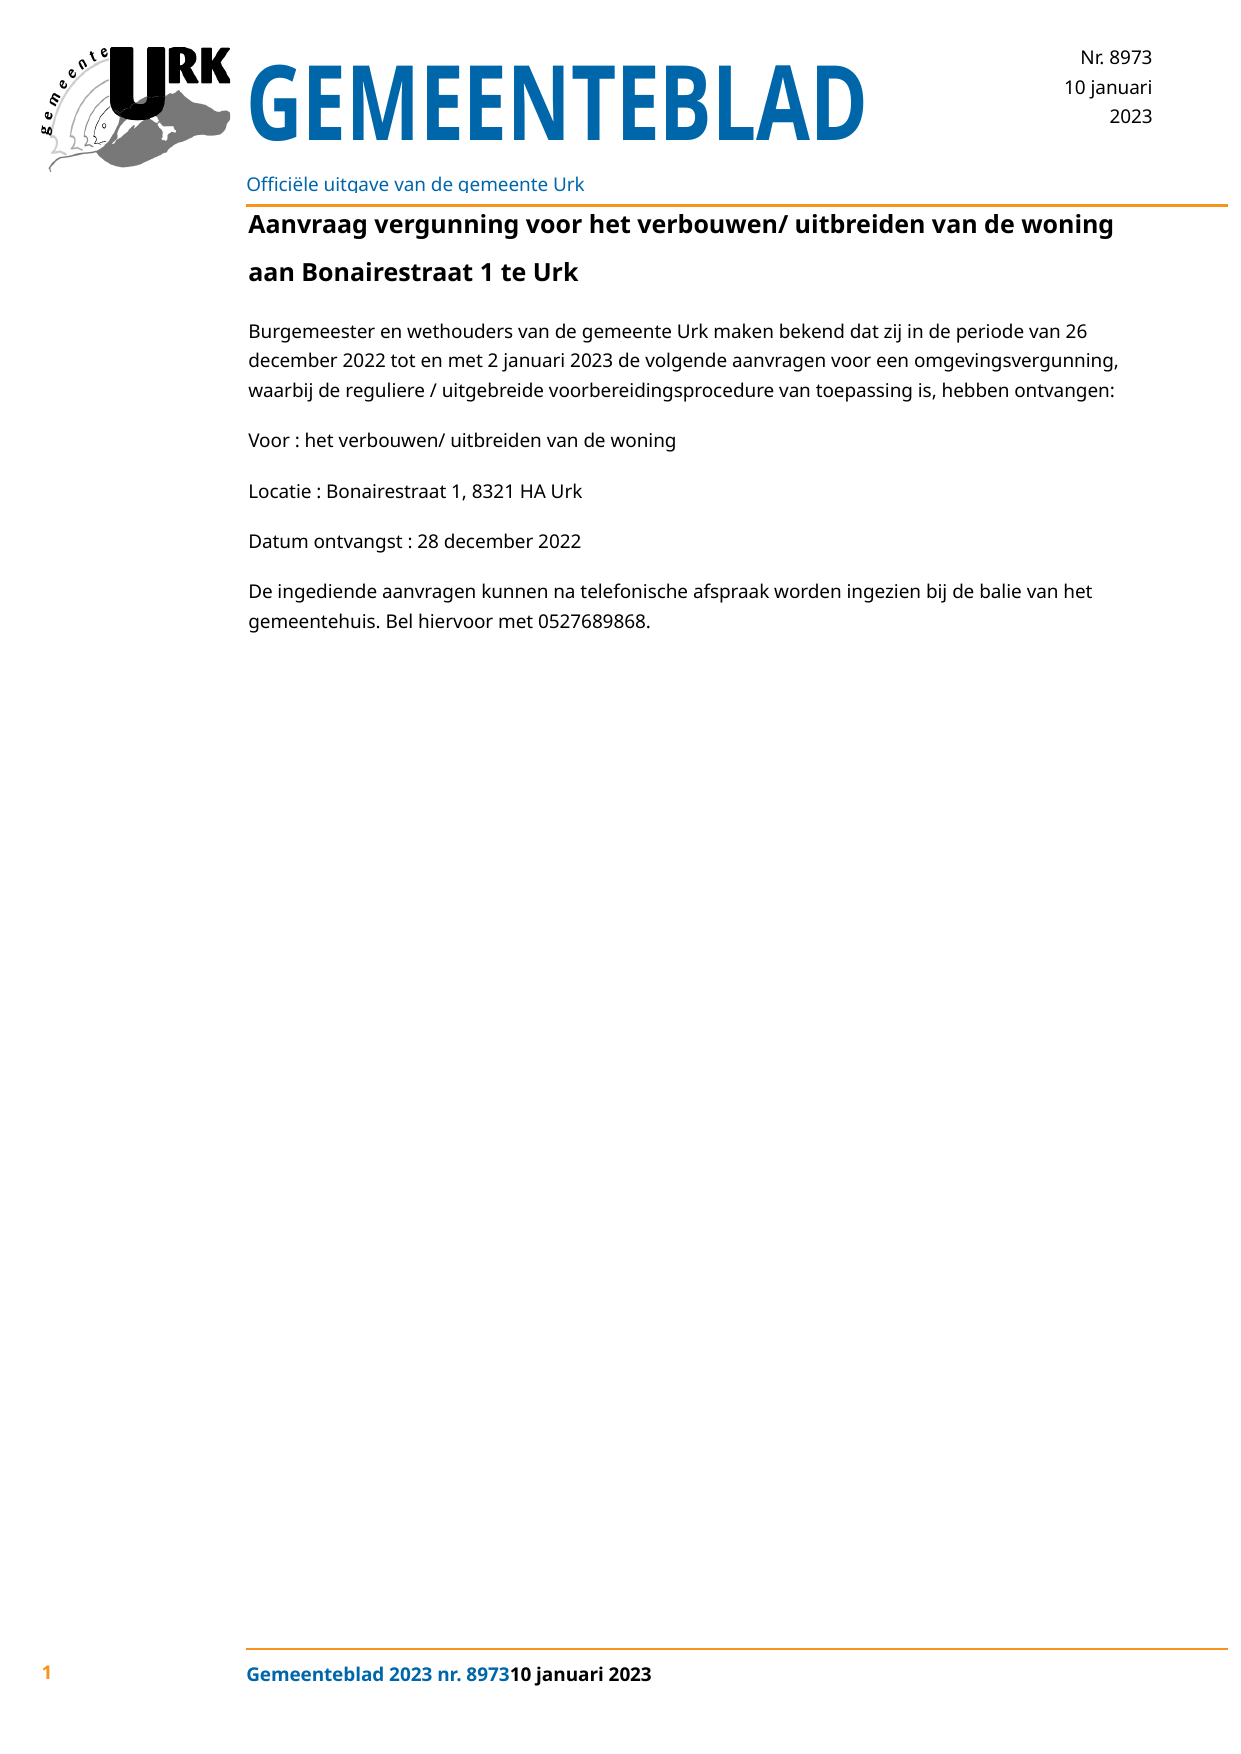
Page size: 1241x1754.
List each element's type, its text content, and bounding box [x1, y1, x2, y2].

picture [41, 47, 231, 172]
text De ingediende aanvragen kunnen na telefonische afspraak worden ingezien bij de balie van het gemeentehuis. Bel hiervoor met 0527689868. [248, 579, 1152, 634]
text Locatie : Bonairestraat 1, 8321 HA Urk [248, 478, 1152, 504]
text Datum ontvangst : 28 december 2022 [248, 528, 1152, 554]
text Voor : het verbouwen/ uitbreiden van de woning [248, 427, 1152, 453]
text Burgemeester en wethouders van de gemeente Urk maken bekend dat zij in de periode van 26 december 2022 tot en met 2 januari 2023 de volgende aanvragen voor een omgevingsvergunning, waarbij de reguliere / uitgebreide voorbereidingsprocedure van toepassing is, hebben ontvangen: [248, 318, 1152, 403]
text Aanvraag vergunning voor het verbouwen/ uitbreiden van de woning aan Bonairestraat 1 te Urk [248, 207, 1152, 288]
